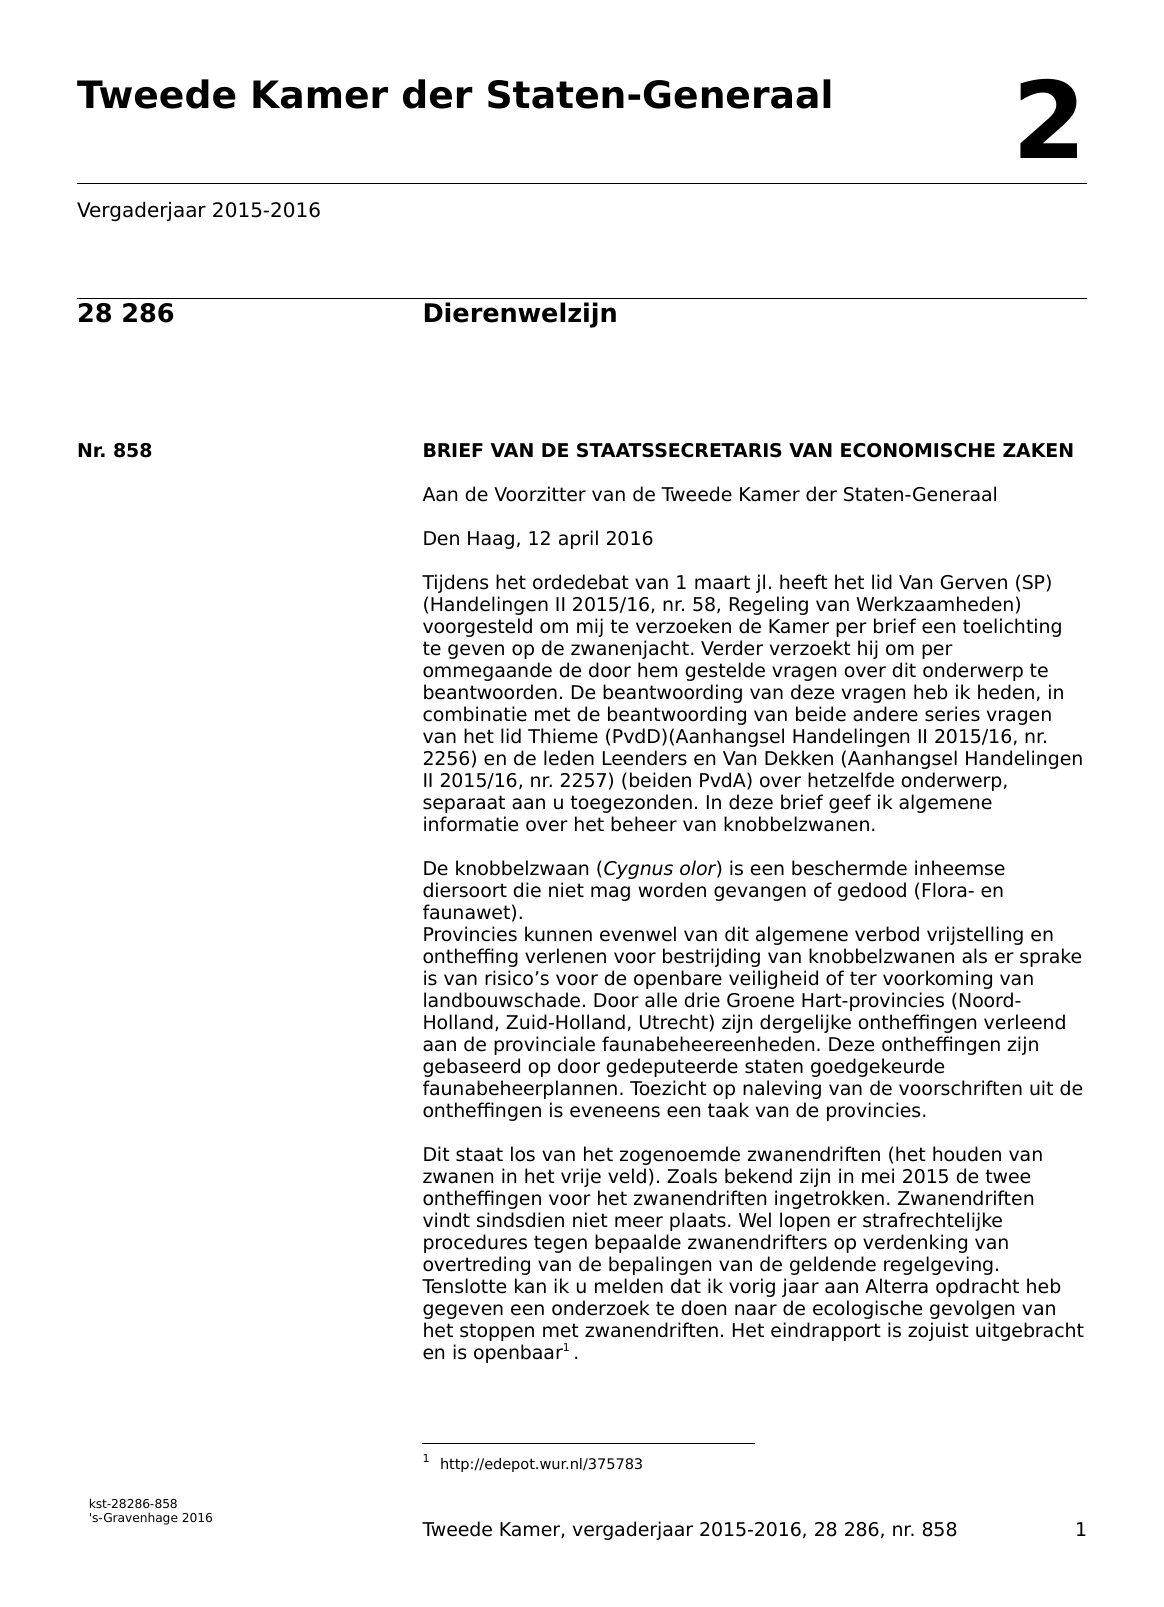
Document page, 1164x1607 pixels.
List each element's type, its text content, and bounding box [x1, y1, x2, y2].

subtitle 28 286 Dierenwelzijn [77, 299, 1087, 329]
text kst-28286-858 [88, 1497, 323, 1511]
table_header 2 [886, 59, 1087, 183]
text Den Haag, 12 april 2016 [422, 528, 1087, 550]
text Aan de Voorzitter van de Tweede Kamer der Staten-Generaal [422, 484, 1087, 506]
table_header Tweede Kamer der Staten-Generaal [77, 59, 886, 183]
text De knobbelzwaan (Cygnus olor) is een beschermde inheemse diersoort die niet mag worden gevangen of gedood (Flora- en faunawet). [422, 858, 1087, 924]
subtitle Nr. 858 BRIEF VAN DE STAATSSECRETARIS VAN ECONOMISCHE ZAKEN [77, 440, 1087, 462]
text 's-Gravenhage 2016 [88, 1511, 323, 1525]
text Provincies kunnen evenwel van dit algemene verbod vrijstelling en ontheffing verlenen voor bestrijding van knobbelzwanen als er sprake is van risico’s voor de openbare veiligheid of ter voorkoming van landbouwschade. Door alle drie Groene Hart-provincies (Noord-Holland, Zuid-Holland, Utrecht) zijn dergelijke ontheffingen verleend aan de provinciale faunabeheereenheden. Deze ontheffingen zijn gebaseerd op door gedeputeerde staten goedgekeurde faunabeheerplannen. Toezicht op naleving van de voorschriften uit de ontheffingen is eveneens een taak van de provincies. [422, 924, 1087, 1122]
table_cell Vergaderjaar 2015-2016 [77, 184, 1087, 298]
text http://edepot.wur.nl/375783 [422, 1452, 1087, 1474]
text Tijdens het ordedebat van 1 maart jl. heeft het lid Van Gerven (SP)(Handelingen II 2015/16, nr. 58, Regeling van Werkzaamheden) voorgesteld om mij te verzoeken de Kamer per brief een toelichting te geven op de zwanenjacht. Verder verzoekt hij om per ommegaande de door hem gestelde vragen over dit onderwerp te beantwoorden. De beantwoording van deze vragen heb ik heden, in combinatie met de beantwoording van beide andere series vragen van het lid Thieme (PvdD)(Aanhangsel Handelingen II 2015/16, nr. 2256) en de leden Leenders en Van Dekken (Aanhangsel Handelingen II 2015/16, nr. 2257) (beiden PvdA) over hetzelfde onderwerp, separaat aan u toegezonden. In deze brief geef ik algemene informatie over het beheer van knobbelzwanen. [422, 572, 1087, 836]
text Dit staat los van het zogenoemde zwanendriften (het houden van zwanen in het vrije veld). Zoals bekend zijn in mei 2015 de twee ontheffingen voor het zwanendriften ingetrokken. Zwanendriften vindt sindsdien niet meer plaats. Wel lopen er strafrechtelijke procedures tegen bepaalde zwanendrifters op verdenking van overtreding van de bepalingen van de geldende regelgeving. Tenslotte kan ik u melden dat ik vorig jaar aan Alterra opdracht heb gegeven een onderzoek te doen naar de ecologische gevolgen van het stoppen met zwanendriften. Het eindrapport is zojuist uitgebracht en is openbaar. [422, 1144, 1087, 1364]
